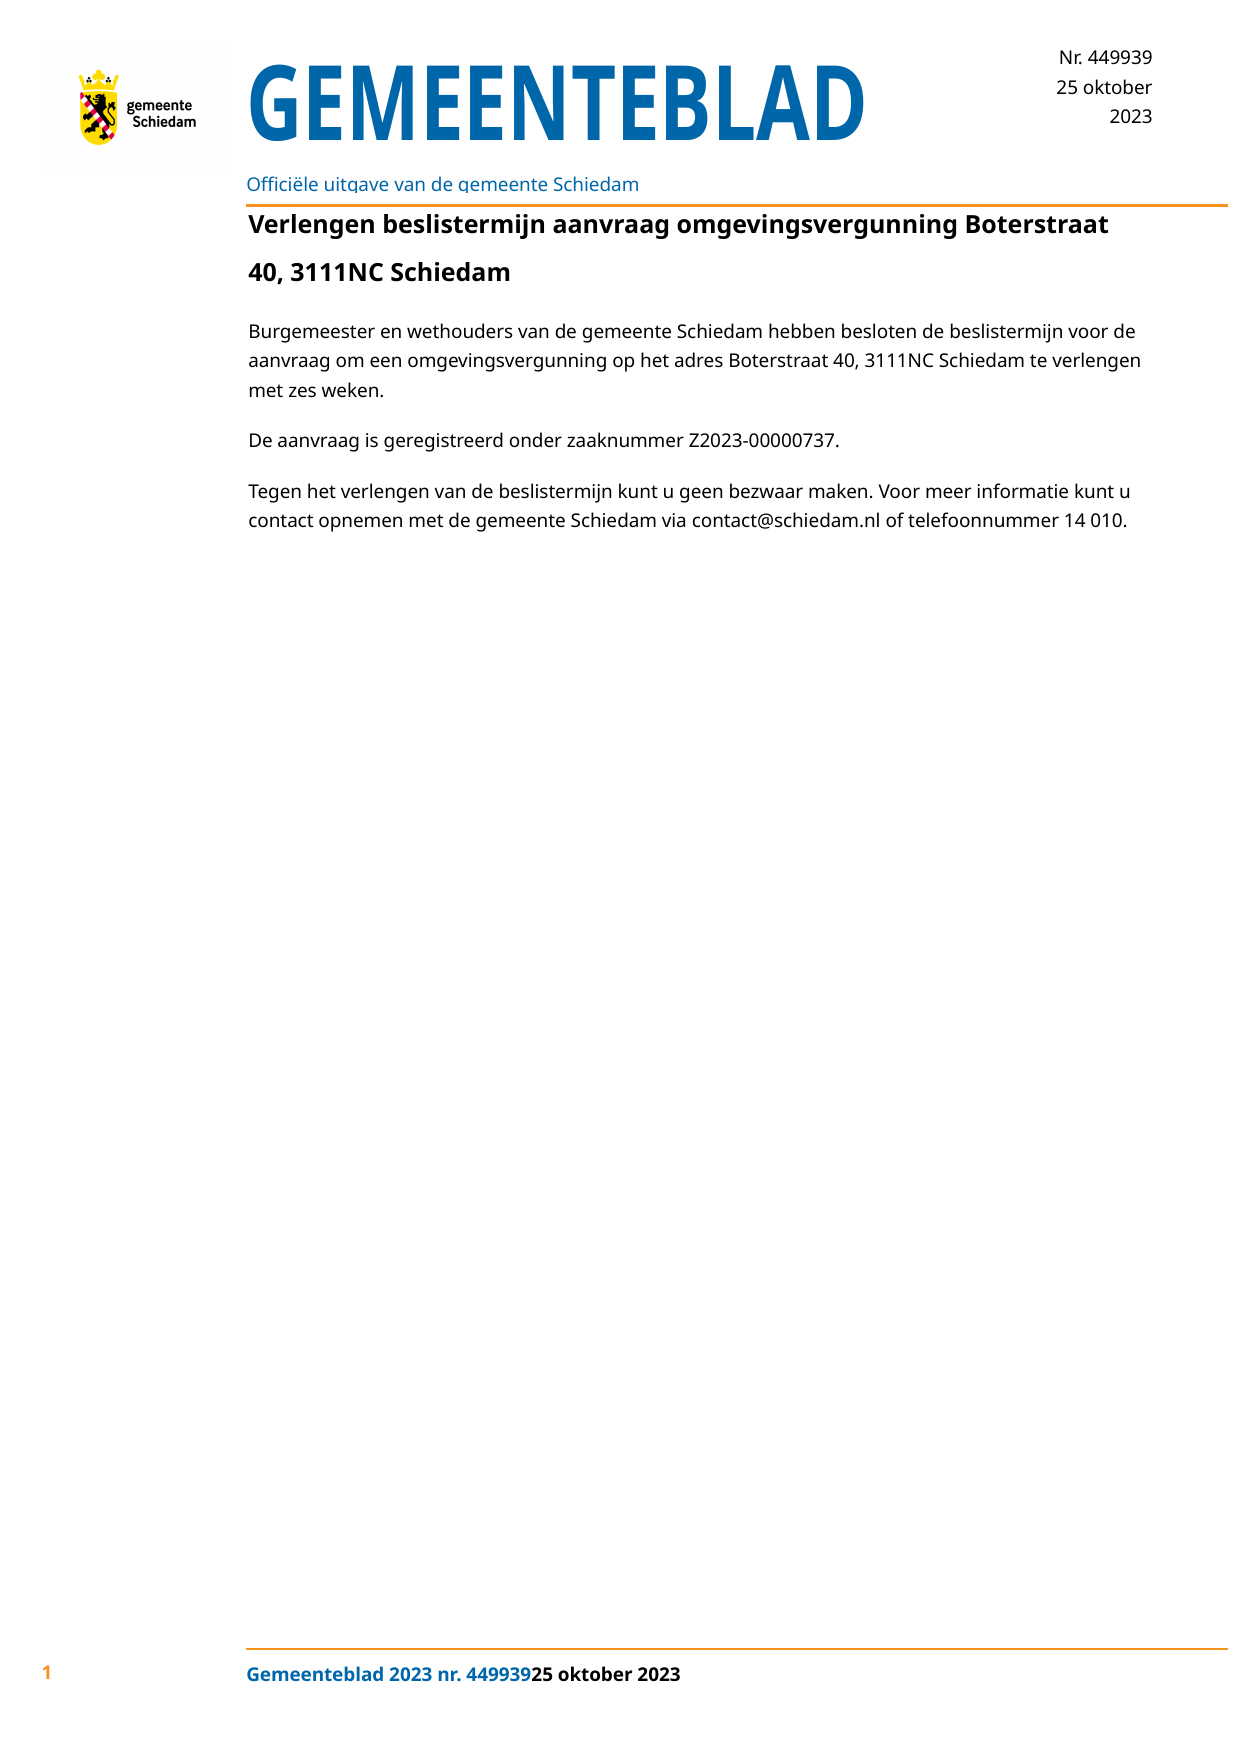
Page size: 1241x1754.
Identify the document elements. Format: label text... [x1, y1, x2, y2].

text Verlengen beslistermijn aanvraag omgevingsvergunning Boterstraat 40, 3111NC Schiedam [248, 207, 1152, 288]
text De aanvraag is geregistreerd onder zaaknummer Z2023-00000737. [248, 427, 1152, 453]
text Tegen het verlengen van de beslistermijn kunt u geen bezwaar maken. Voor meer informatie kunt u contact opnemen met de gemeente Schiedam via contact@schiedam.nl of telefoonnummer 14 010. [248, 478, 1152, 533]
text Burgemeester en wethouders van de gemeente Schiedam hebben besloten de beslistermijn voor de aanvraag om een omgevingsvergunning op het adres Boterstraat 40, 3111NC Schiedam te verlengen met zes weken. [248, 318, 1152, 403]
picture [41, 47, 231, 172]
